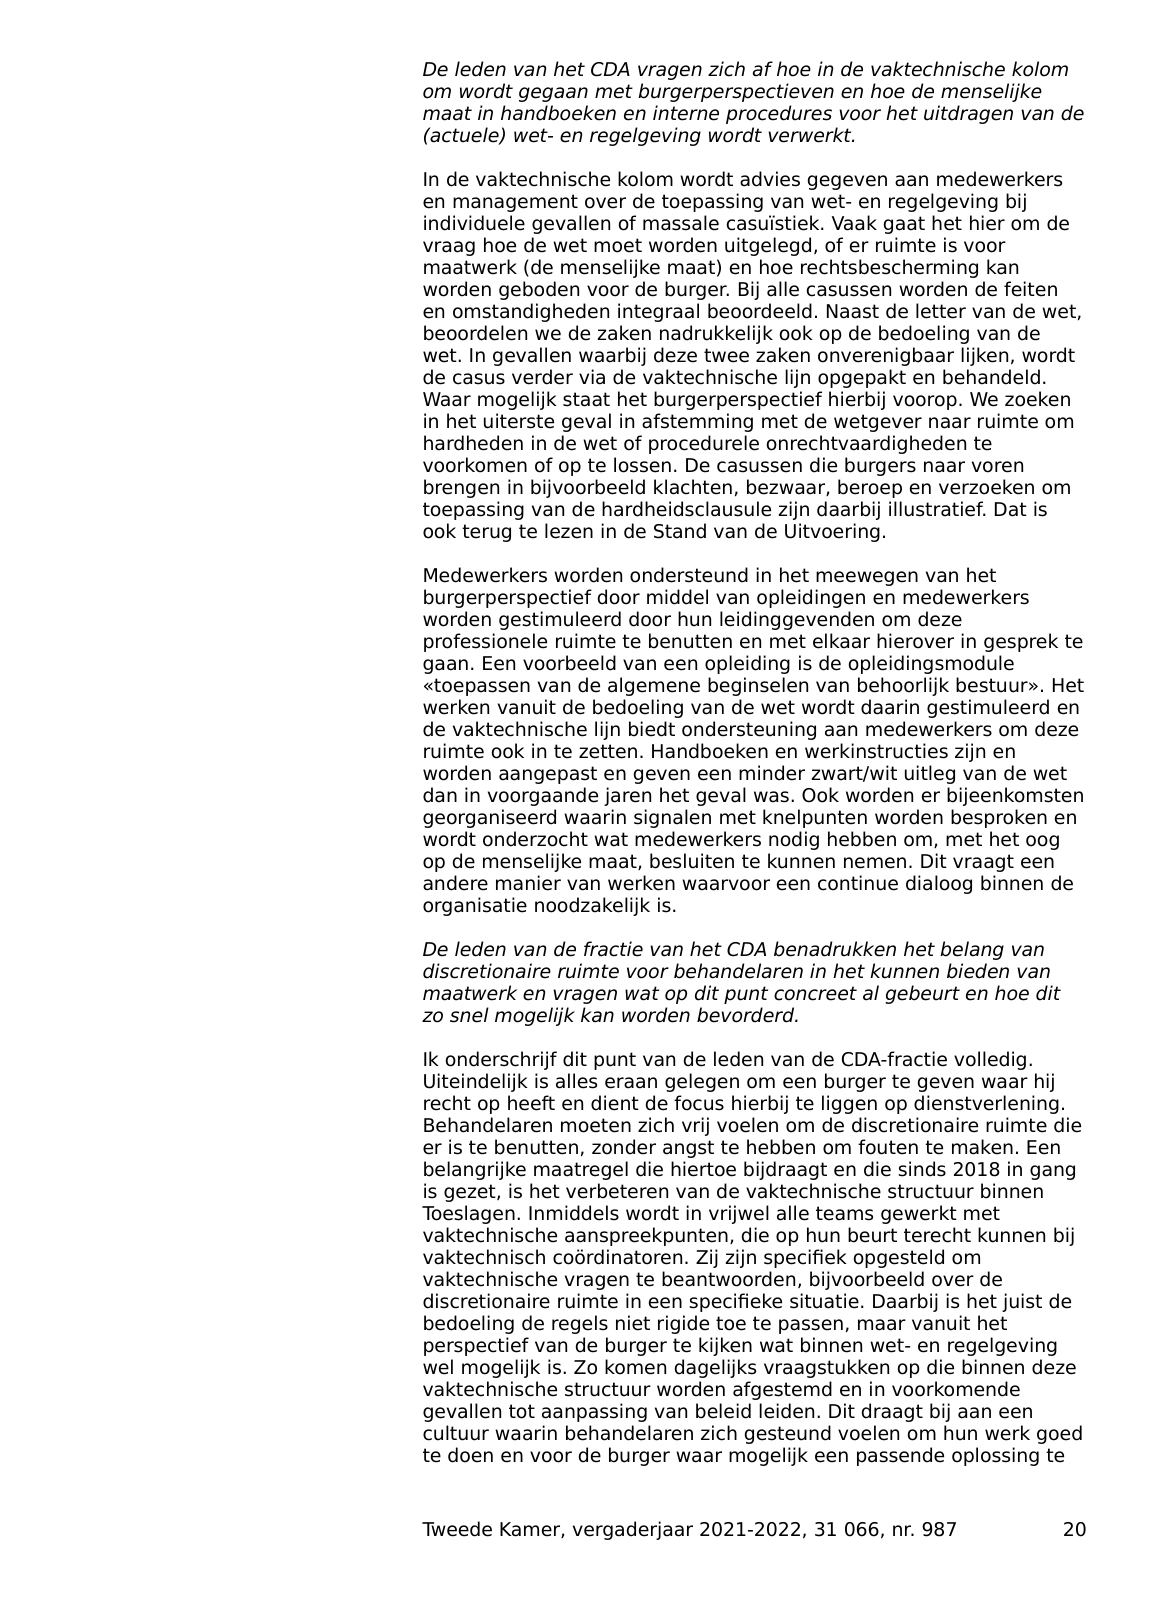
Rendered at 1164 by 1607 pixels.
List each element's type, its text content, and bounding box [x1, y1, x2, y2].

text De leden van de fractie van het CDA benadrukken het belang van discretionaire ruimte voor behandelaren in het kunnen bieden van maatwerk en vragen wat op dit punt concreet al gebeurt en hoe dit zo snel mogelijk kan worden bevorderd. [422, 939, 1087, 1027]
text Medewerkers worden ondersteund in het meewegen van het burgerperspectief door middel van opleidingen en medewerkers worden gestimuleerd door hun leidinggevenden om deze professionele ruimte te benutten en met elkaar hierover in gesprek te gaan. Een voorbeeld van een opleiding is de opleidingsmodule «toepassen van de algemene beginselen van behoorlijk bestuur». Het werken vanuit de bedoeling van de wet wordt daarin gestimuleerd en de vaktechnische lijn biedt ondersteuning aan medewerkers om deze ruimte ook in te zetten. Handboeken en werkinstructies zijn en worden aangepast en geven een minder zwart/wit uitleg van de wet dan in voorgaande jaren het geval was. Ook worden er bijeenkomsten georganiseerd waarin signalen met knelpunten worden besproken en wordt onderzocht wat medewerkers nodig hebben om, met het oog op de menselijke maat, besluiten te kunnen nemen. Dit vraagt een andere manier van werken waarvoor een continue dialoog binnen de organisatie noodzakelijk is. [422, 565, 1087, 917]
text De leden van het CDA vragen zich af hoe in de vaktechnische kolom om wordt gegaan met burgerperspectieven en hoe de menselijke maat in handboeken en interne procedures voor het uitdragen van de (actuele) wet- en regelgeving wordt verwerkt. [422, 59, 1087, 147]
text Ik onderschrijf dit punt van de leden van de CDA-fractie volledig. Uiteindelijk is alles eraan gelegen om een burger te geven waar hij recht op heeft en dient de focus hierbij te liggen op dienstverlening. Behandelaren moeten zich vrij voelen om de discretionaire ruimte die er is te benutten, zonder angst te hebben om fouten te maken. Een belangrijke maatregel die hiertoe bijdraagt en die sinds 2018 in gang is gezet, is het verbeteren van de vaktechnische structuur binnen Toeslagen. Inmiddels wordt in vrijwel alle teams gewerkt met vaktechnische aanspreekpunten, die op hun beurt terecht kunnen bij vaktechnisch coördinatoren. Zij zijn specifiek opgesteld om vaktechnische vragen te beantwoorden, bijvoorbeeld over de discretionaire ruimte in een specifieke situatie. Daarbij is het juist de bedoeling de regels niet rigide toe te passen, maar vanuit het perspectief van de burger te kijken wat binnen wet- en regelgeving wel mogelijk is. Zo komen dagelijks vraagstukken op die binnen deze vaktechnische structuur worden afgestemd en in voorkomende gevallen tot aanpassing van beleid leiden. Dit draagt bij aan een cultuur waarin behandelaren zich gesteund voelen om hun werk goed te doen en voor de burger waar mogelijk een passende oplossing te [422, 1049, 1087, 1467]
text In de vaktechnische kolom wordt advies gegeven aan medewerkers en management over de toepassing van wet- en regelgeving bij individuele gevallen of massale casuïstiek. Vaak gaat het hier om de vraag hoe de wet moet worden uitgelegd, of er ruimte is voor maatwerk (de menselijke maat) en hoe rechtsbescherming kan worden geboden voor de burger. Bij alle casussen worden de feiten en omstandigheden integraal beoordeeld. Naast de letter van de wet, beoordelen we de zaken nadrukkelijk ook op de bedoeling van de wet. In gevallen waarbij deze twee zaken onverenigbaar lijken, wordt de casus verder via de vaktechnische lijn opgepakt en behandeld. Waar mogelijk staat het burgerperspectief hierbij voorop. We zoeken in het uiterste geval in afstemming met de wetgever naar ruimte om hardheden in de wet of procedurele onrechtvaardigheden te voorkomen of op te lossen. De casussen die burgers naar voren brengen in bijvoorbeeld klachten, bezwaar, beroep en verzoeken om toepassing van de hardheidsclausule zijn daarbij illustratief. Dat is ook terug te lezen in de Stand van de Uitvoering. [422, 169, 1087, 543]
